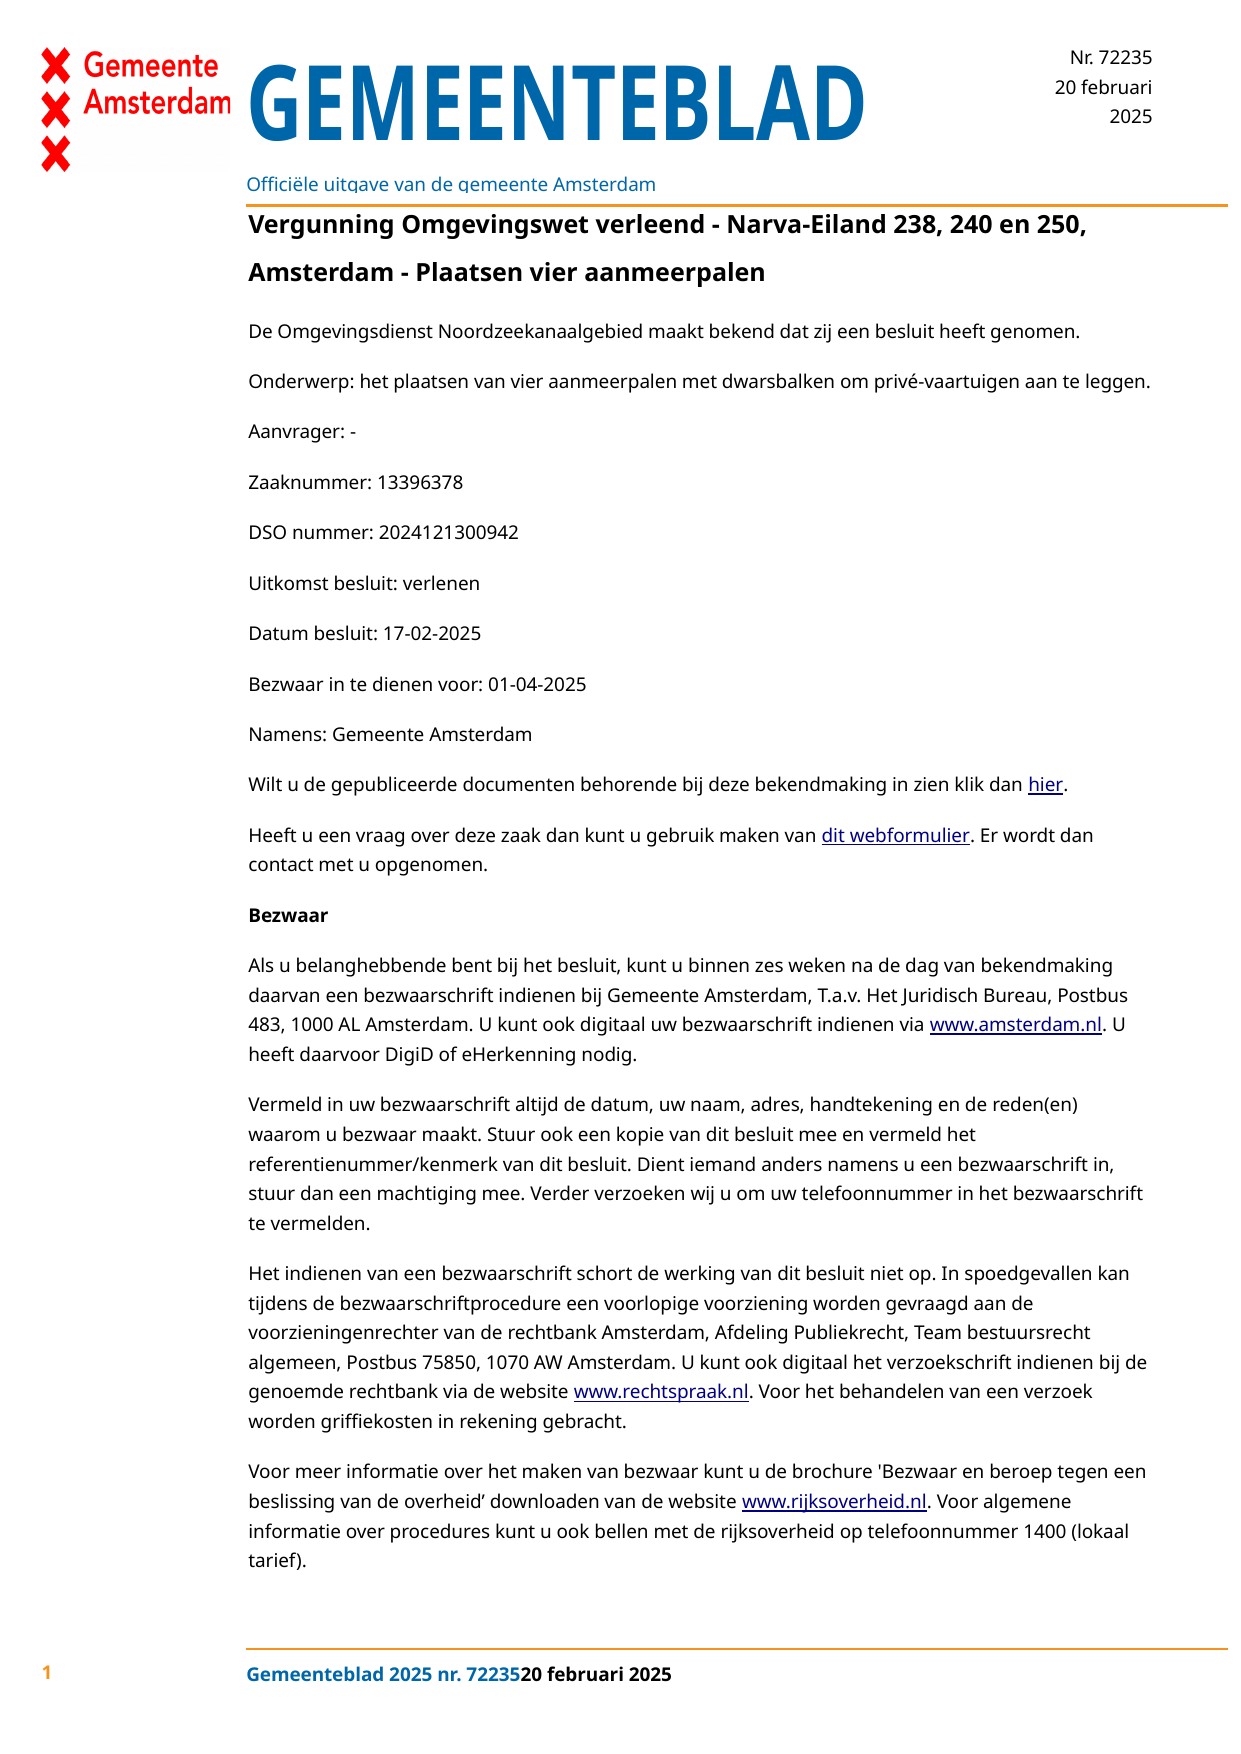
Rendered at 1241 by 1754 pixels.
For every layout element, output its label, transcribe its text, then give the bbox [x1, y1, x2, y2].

text DSO nummer: 2024121300942 [248, 519, 1152, 545]
text Bezwaar [248, 902, 1152, 928]
text Het indienen van een bezwaarschrift schort de werking van dit besluit niet op. In spoedgevallen kan tijdens de bezwaarschriftprocedure een voorlopige voorziening worden gevraagd aan de voorzieningenrechter van de rechtbank Amsterdam, Afdeling Publiekrecht, Team bestuursrecht algemeen, Postbus 75850, 1070 AW Amsterdam. U kunt ook digitaal het verzoekschrift indienen bij de genoemde rechtbank via de website www.rechtspraak.nl. Voor het behandelen van een verzoek worden griffiekosten in rekening gebracht. [248, 1260, 1152, 1434]
text Datum besluit: 17-02-2025 [248, 620, 1152, 646]
picture [41, 47, 231, 172]
text Namens: Gemeente Amsterdam [248, 721, 1152, 747]
text Uitkomst besluit: verlenen [248, 570, 1152, 596]
text Aanvrager: - [248, 419, 1152, 444]
text Vermeld in uw bezwaarschrift altijd de datum, uw naam, adres, handtekening en de reden(en) waarom u bezwaar maakt. Stuur ook een kopie van dit besluit mee en vermeld het referentienummer/kenmerk van dit besluit. Dient iemand anders namens u een bezwaarschrift in, stuur dan een machtiging mee. Verder verzoeken wij u om uw telefoonnummer in het bezwaarschrift te vermelden. [248, 1092, 1152, 1236]
text Voor meer informatie over het maken van bezwaar kunt u de brochure 'Bezwaar en beroep tegen een beslissing van de overheid’ downloaden van de website www.rijksoverheid.nl. Voor algemene informatie over procedures kunt u ook bellen met de rijksoverheid op telefoonnummer 1400 (lokaal tarief). [248, 1459, 1152, 1573]
text Heeft u een vraag over deze zaak dan kunt u gebruik maken van dit webformulier. Er wordt dan contact met u opgenomen. [248, 822, 1152, 877]
text Als u belanghebbende bent bij het besluit, kunt u binnen zes weken na de dag van bekendmaking daarvan een bezwaarschrift indienen bij Gemeente Amsterdam, T.a.v. Het Juridisch Bureau, Postbus 483, 1000 AL Amsterdam. U kunt ook digitaal uw bezwaarschrift indienen via www.amsterdam.nl. U heeft daarvoor DigiD of eHerkenning nodig. [248, 952, 1152, 1067]
text Wilt u de gepubliceerde documenten behorende bij deze bekendmaking in zien klik dan hier. [248, 772, 1152, 797]
text Zaaknummer: 13396378 [248, 469, 1152, 495]
text Bezwaar in te dienen voor: 01-04-2025 [248, 671, 1152, 697]
text Vergunning Omgevingswet verleend - Narva-Eiland 238, 240 en 250, Amsterdam - Plaatsen vier aanmeerpalen [248, 207, 1152, 288]
text Onderwerp: het plaatsen van vier aanmeerpalen met dwarsbalken om privé-vaartuigen aan te leggen. [248, 368, 1152, 394]
text De Omgevingsdienst Noordzeekanaalgebied maakt bekend dat zij een besluit heeft genomen. [248, 318, 1152, 344]
